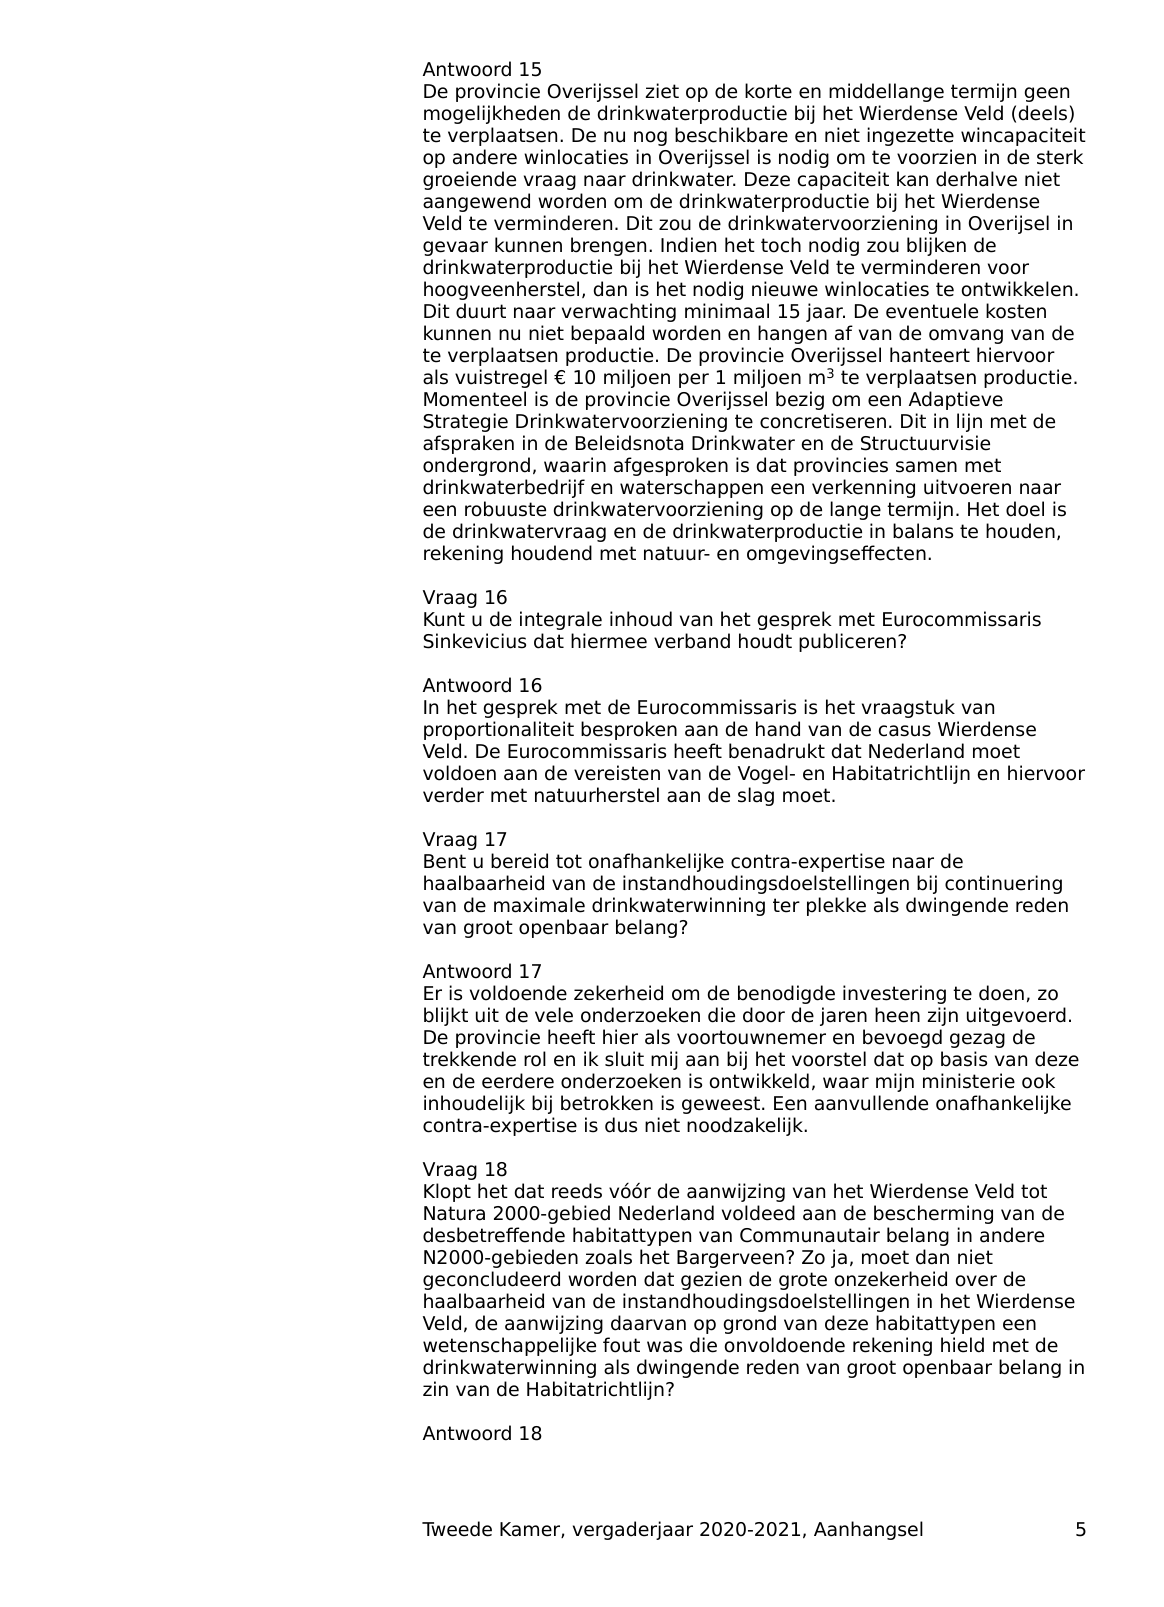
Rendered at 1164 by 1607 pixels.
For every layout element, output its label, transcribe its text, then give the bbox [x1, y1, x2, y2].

text In het gesprek met de Eurocommissaris is het vraagstuk van proportionaliteit besproken aan de hand van de casus Wierdense Veld. De Eurocommissaris heeft benadrukt dat Nederland moet voldoen aan de vereisten van de Vogel- en Habitatrichtlijn en hiervoor verder met natuurherstel aan de slag moet. [422, 697, 1087, 807]
text Vraag 17 [422, 829, 1087, 851]
text Antwoord 16 [422, 675, 1087, 697]
text Kunt u de integrale inhoud van het gesprek met Eurocommissaris Sinkevicius dat hiermee verband houdt publiceren? [422, 609, 1087, 653]
text Antwoord 18 [422, 1423, 1087, 1445]
text Antwoord 15 [422, 59, 1087, 81]
text Er is voldoende zekerheid om de benodigde investering te doen, zo blijkt uit de vele onderzoeken die door de jaren heen zijn uitgevoerd. De provincie heeft hier als voortouwnemer en bevoegd gezag de trekkende rol en ik sluit mij aan bij het voorstel dat op basis van deze en de eerdere onderzoeken is ontwikkeld, waar mijn ministerie ook inhoudelijk bij betrokken is geweest. Een aanvullende onafhankelijke contra-expertise is dus niet noodzakelijk. [422, 983, 1087, 1137]
text Bent u bereid tot onafhankelijke contra-expertise naar de haalbaarheid van de instandhoudingsdoelstellingen bij continuering van de maximale drinkwaterwinning ter plekke als dwingende reden van groot openbaar belang? [422, 851, 1087, 939]
text Antwoord 17 [422, 961, 1087, 983]
text Vraag 18 [422, 1159, 1087, 1181]
text Klopt het dat reeds vóór de aanwijzing van het Wierdense Veld tot Natura 2000-gebied Nederland voldeed aan de bescherming van de desbetreffende habitattypen van Communautair belang in andere N2000-gebieden zoals het Bargerveen? Zo ja, moet dan niet geconcludeerd worden dat gezien de grote onzekerheid over de haalbaarheid van de instandhoudingsdoelstellingen in het Wierdense Veld, de aanwijzing daarvan op grond van deze habitattypen een wetenschappelijke fout was die onvoldoende rekening hield met de drinkwaterwinning als dwingende reden van groot openbaar belang in zin van de Habitatrichtlijn? [422, 1181, 1087, 1401]
text De provincie Overijssel ziet op de korte en middellange termijn geen mogelijkheden de drinkwaterproductie bij het Wierdense Veld (deels) te verplaatsen. De nu nog beschikbare en niet ingezette wincapaciteit op andere winlocaties in Overijssel is nodig om te voorzien in de sterk groeiende vraag naar drinkwater. Deze capaciteit kan derhalve niet aangewend worden om de drinkwaterproductie bij het Wierdense Veld te verminderen. Dit zou de drinkwatervoorziening in Overijsel in gevaar kunnen brengen. Indien het toch nodig zou blijken de drinkwaterproductie bij het Wierdense Veld te verminderen voor hoogveenherstel, dan is het nodig nieuwe winlocaties te ontwikkelen. Dit duurt naar verwachting minimaal 15 jaar. De eventuele kosten kunnen nu niet bepaald worden en hangen af van de omvang van de te verplaatsen productie. De provincie Overijssel hanteert hiervoor als vuistregel € 10 miljoen per 1 miljoen m3 te verplaatsen productie. Momenteel is de provincie Overijssel bezig om een Adaptieve Strategie Drinkwatervoorziening te concretiseren. Dit in lijn met de afspraken in de Beleidsnota Drinkwater en de Structuurvisie ondergrond, waarin afgesproken is dat provincies samen met drinkwaterbedrijf en waterschappen een verkenning uitvoeren naar een robuuste drinkwatervoorziening op de lange termijn. Het doel is de drinkwatervraag en de drinkwaterproductie in balans te houden, rekening houdend met natuur- en omgevingseffecten. [422, 81, 1087, 564]
text Vraag 16 [422, 587, 1087, 609]
